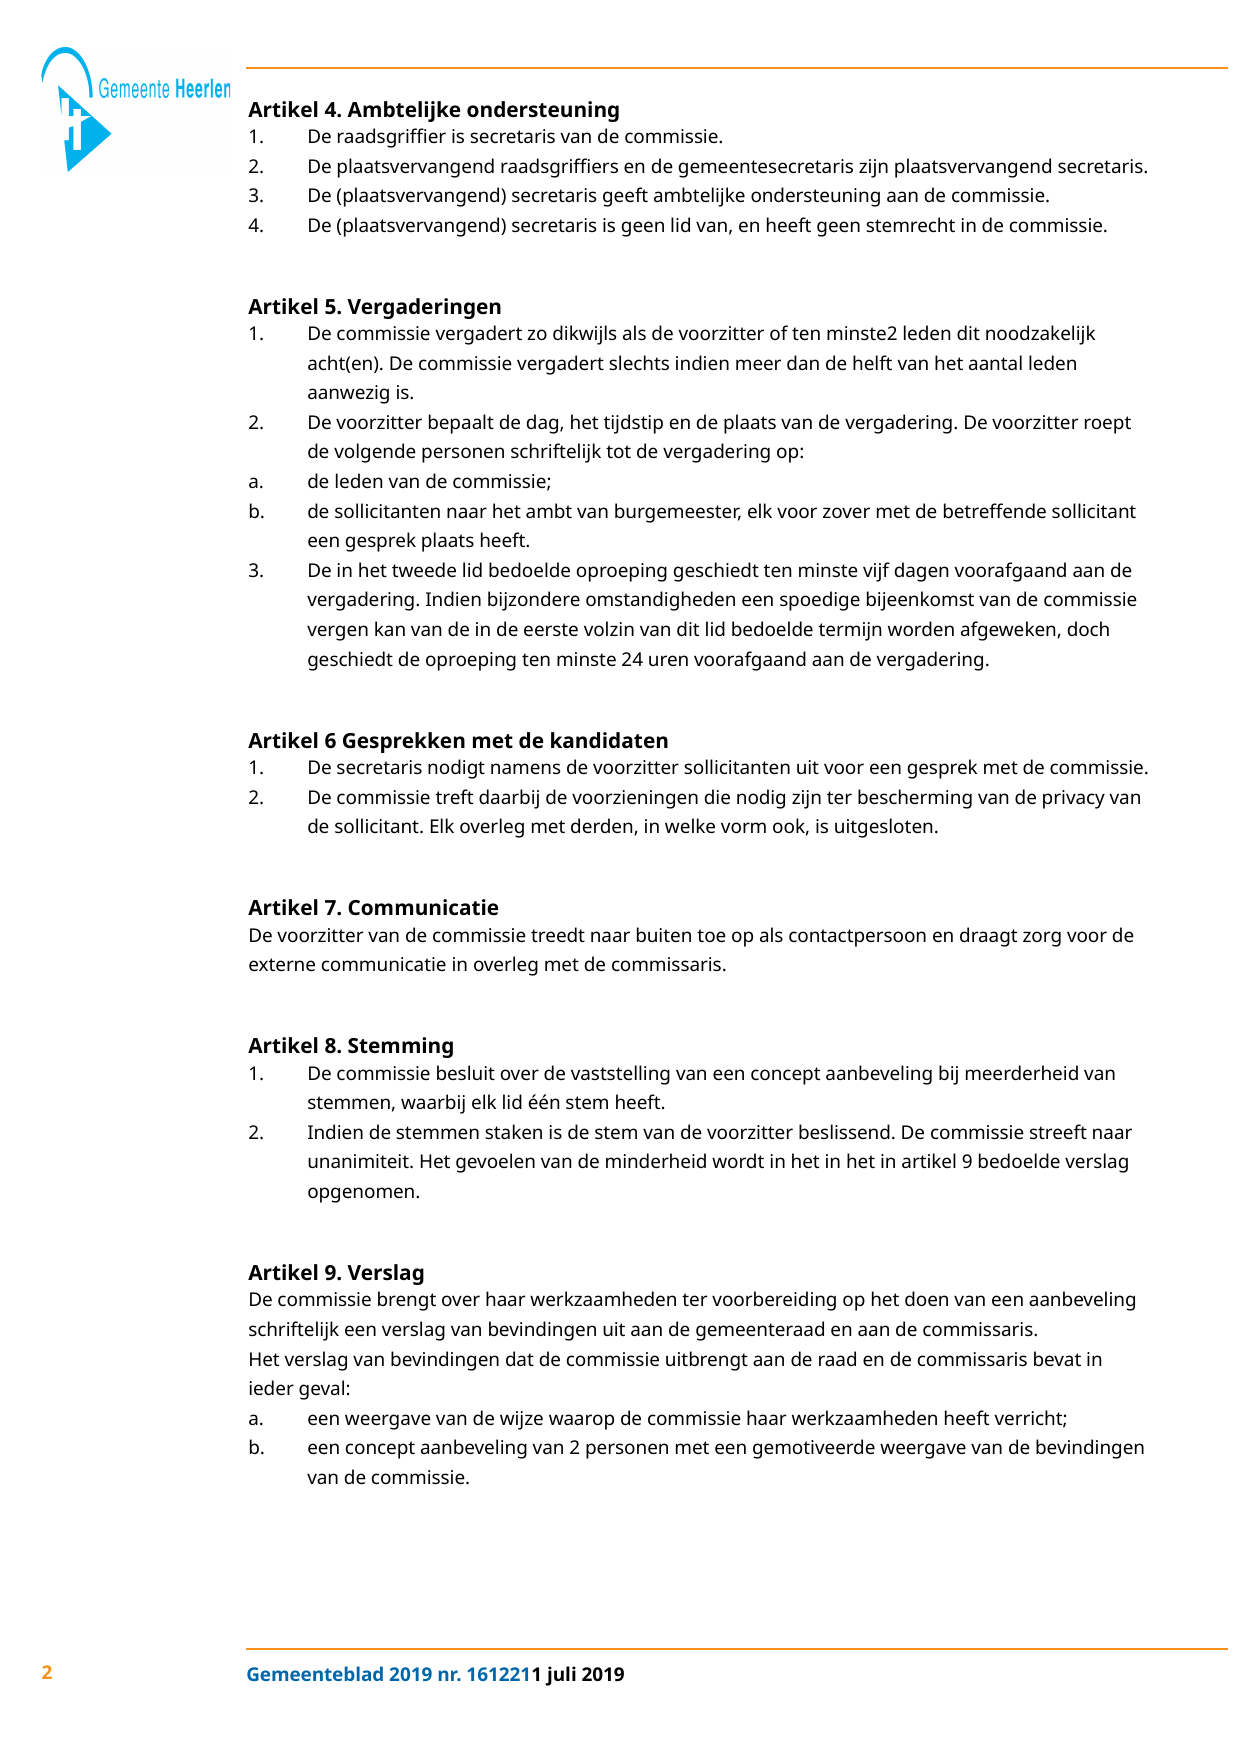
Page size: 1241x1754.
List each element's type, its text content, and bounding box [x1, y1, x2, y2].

list De commissie besluit over de vaststelling van een concept aanbeveling bij meerderheid van stemmen, waarbij elk lid één stem heeft. [248, 1060, 1152, 1115]
text Artikel 7. Communicatie [248, 893, 1152, 922]
text Artikel 4. Ambtelijke ondersteuning [248, 95, 1152, 123]
list De commissie treft daarbij de voorzieningen die nodig zijn ter bescherming van de privacy van de sollicitant. Elk overleg met derden, in welke vorm ook, is uitgesloten. [248, 784, 1152, 839]
text Artikel 6 Gesprekken met de kandidaten [248, 726, 1152, 754]
list De secretaris nodigt namens de voorzitter sollicitanten uit voor een gesprek met de commissie. [248, 754, 1152, 780]
text Artikel 8. Stemming [248, 1031, 1152, 1060]
picture [41, 47, 231, 172]
text De voorzitter van de commissie treedt naar buiten toe op als contactpersoon en draagt zorg voor de externe communicatie in overleg met de commissaris. [248, 922, 1152, 977]
list De plaatsvervangend raadsgriffiers en de gemeentesecretaris zijn plaatsvervangend secretaris. [248, 153, 1152, 178]
list Indien de stemmen staken is de stem van de voorzitter beslissend. De commissie streeft naar unanimiteit. Het gevoelen van de minderheid wordt in het in het in artikel 9 bedoelde verslag opgenomen. [248, 1119, 1152, 1204]
list De raadsgriffier is secretaris van de commissie. [248, 123, 1152, 149]
list De voorzitter bepaalt de dag, het tijdstip en de plaats van de vergadering. De voorzitter roept de volgende personen schriftelijk tot de vergadering op: [248, 409, 1152, 464]
list de leden van de commissie; [248, 468, 1152, 494]
text Artikel 9. Verslag [248, 1258, 1152, 1287]
text De commissie brengt over haar werkzaamheden ter voorbereiding op het doen van een aanbeveling schriftelijk een verslag van bevindingen uit aan de gemeenteraad en aan de commissaris. [248, 1287, 1152, 1342]
picture [41, 47, 58, 70]
list een concept aanbeveling van 2 personen met een gemotiveerde weergave van de bevindingen van de commissie. [248, 1434, 1152, 1490]
list De in het tweede lid bedoelde oproeping geschiedt ten minste vijf dagen voorafgaand aan de vergadering. Indien bijzondere omstandigheden een spoedige bijeenkomst van de commissie vergen kan van de in de eerste volzin van dit lid bedoelde termijn worden afgeweken, doch geschiedt de oproeping ten minste 24 uren voorafgaand aan de vergadering. [248, 557, 1152, 672]
text Artikel 5. Vergaderingen [248, 292, 1152, 320]
list de sollicitanten naar het ambt van burgemeester, elk voor zover met de betreffende sollicitant een gesprek plaats heeft. [248, 498, 1152, 553]
list De (plaatsvervangend) secretaris is geen lid van, en heeft geen stemrecht in de commissie. [248, 212, 1152, 238]
list een weergave van de wijze waarop de commissie haar werkzaamheden heeft verricht; [248, 1405, 1152, 1431]
list De commissie vergadert zo dikwijls als de voorzitter of ten minste2 leden dit noodzakelijk acht(en). De commissie vergadert slechts indien meer dan de helft van het aantal leden aanwezig is. [248, 320, 1152, 405]
list De (plaatsvervangend) secretaris geeft ambtelijke ondersteuning aan de commissie. [248, 182, 1152, 208]
text Het verslag van bevindingen dat de commissie uitbrengt aan de raad en de commissaris bevat in ieder geval: [248, 1346, 1152, 1401]
